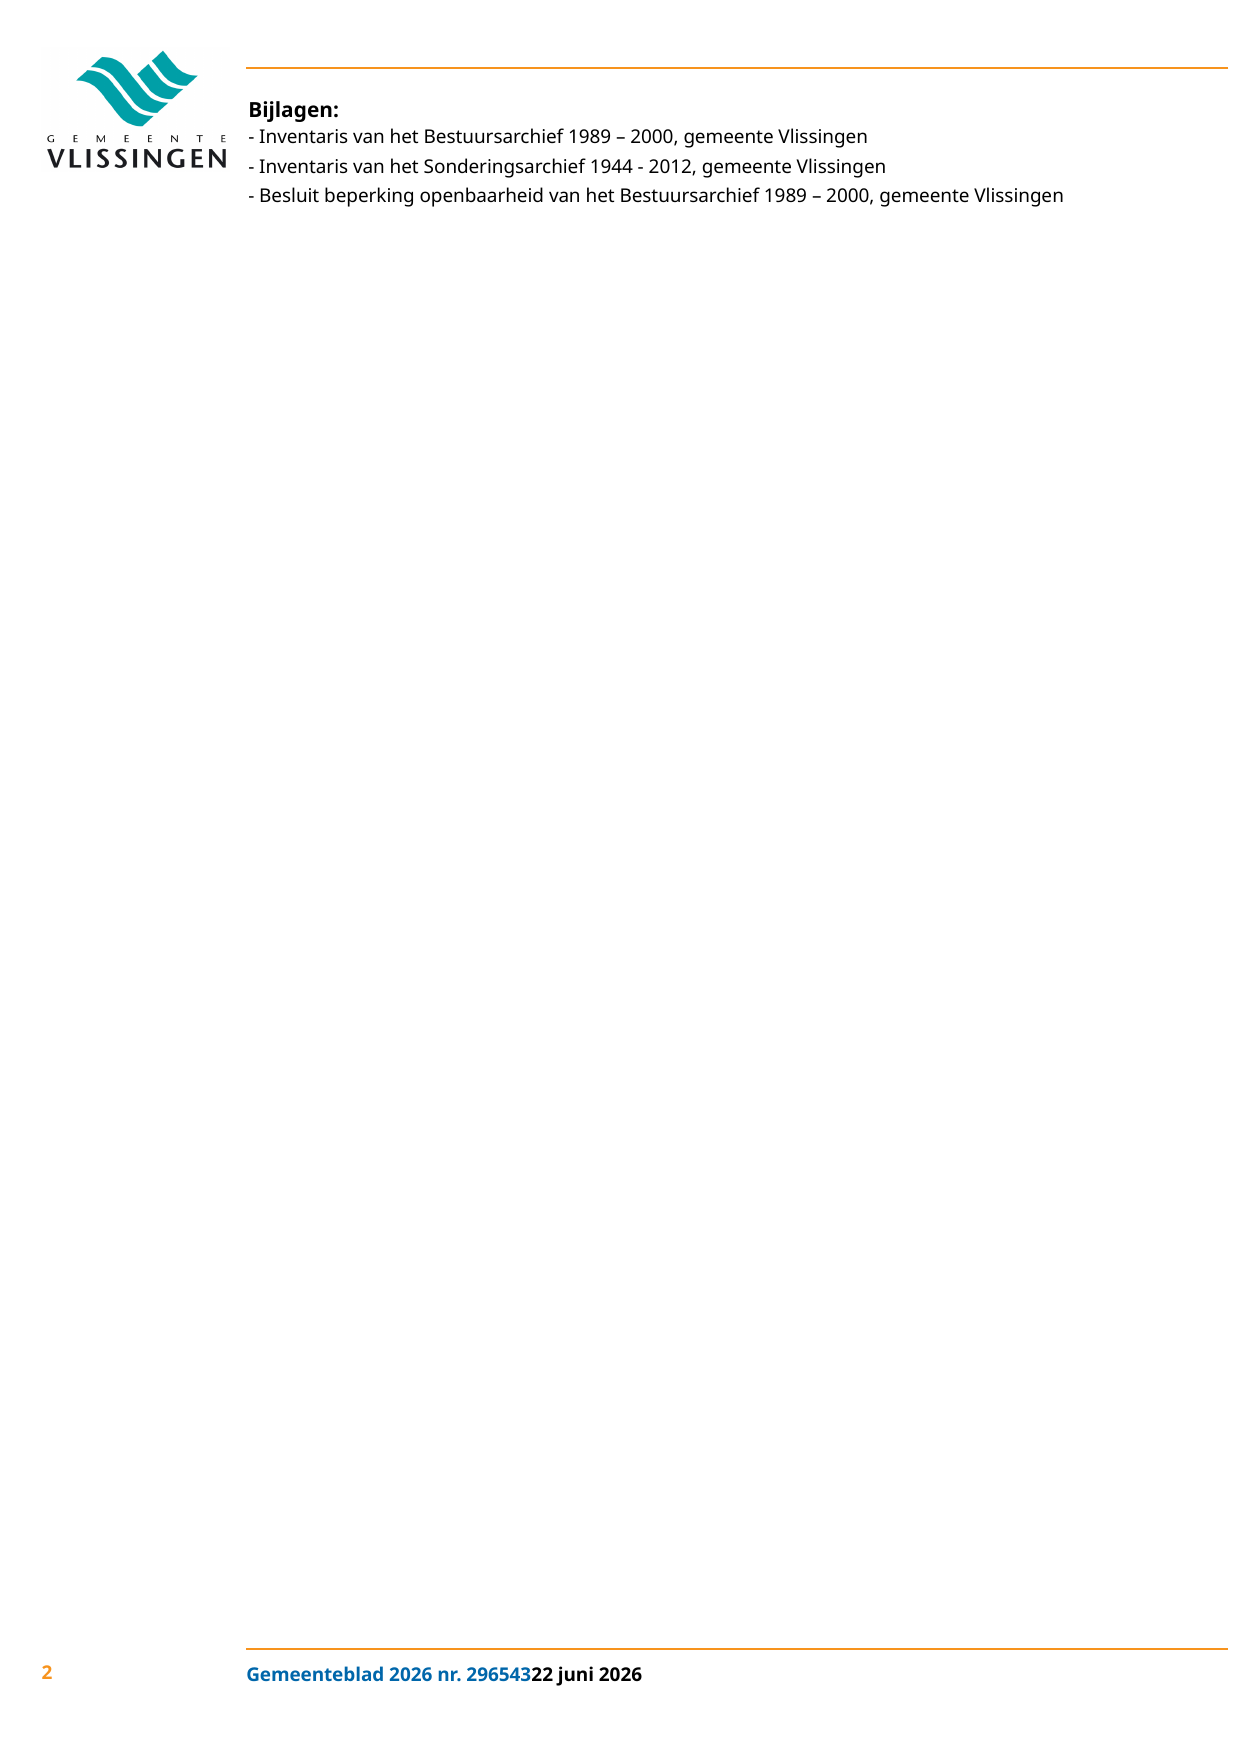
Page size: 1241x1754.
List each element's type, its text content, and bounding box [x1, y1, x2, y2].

picture [41, 47, 231, 172]
text - Besluit beperking openbaarheid van het Bestuursarchief 1989 – 2000, gemeente Vlissingen [248, 182, 1152, 208]
text - Inventaris van het Sonderingsarchief 1944 - 2012, gemeente Vlissingen [248, 153, 1152, 179]
text Bijlagen: [248, 95, 1152, 123]
text - Inventaris van het Bestuursarchief 1989 – 2000, gemeente Vlissingen [248, 123, 1152, 149]
